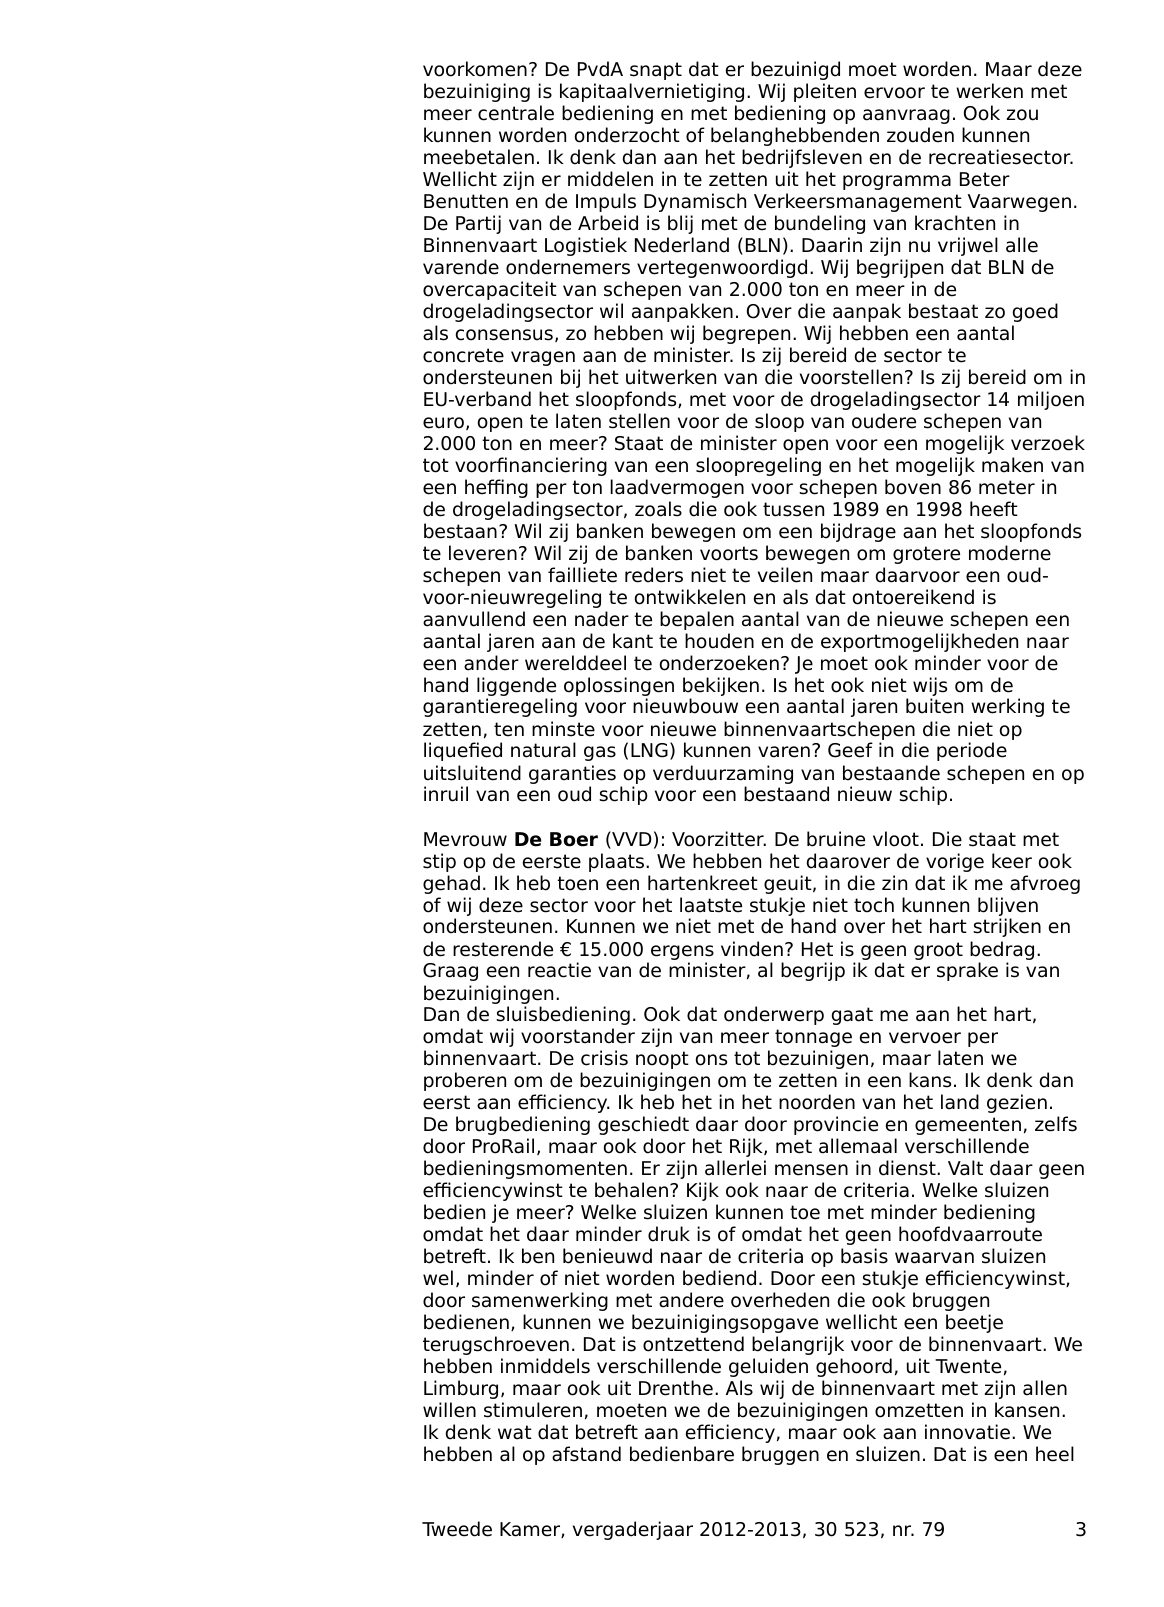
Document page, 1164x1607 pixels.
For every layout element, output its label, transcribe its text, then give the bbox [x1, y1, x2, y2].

text De Partij van de Arbeid is blij met de bundeling van krachten in Binnenvaart Logistiek Nederland (BLN). Daarin zijn nu vrijwel alle varende ondernemers vertegenwoordigd. Wij begrijpen dat BLN de overcapaciteit van schepen van 2.000 ton en meer in de drogeladingsector wil aanpakken. Over die aanpak bestaat zo goed als consensus, zo hebben wij begrepen. Wij hebben een aantal concrete vragen aan de minister. Is zij bereid de sector te ondersteunen bij het uitwerken van die voorstellen? Is zij bereid om in EU-verband het sloopfonds, met voor de drogeladingsector 14 miljoen euro, open te laten stellen voor de sloop van oudere schepen van 2.000 ton en meer? Staat de minister open voor een mogelijk verzoek tot voorfinanciering van een sloopregeling en het mogelijk maken van een heffing per ton laadvermogen voor schepen boven 86 meter in de drogeladingsector, zoals die ook tussen 1989 en 1998 heeft bestaan? Wil zij banken bewegen om een bijdrage aan het sloopfonds te leveren? Wil zij de banken voorts bewegen om grotere moderne schepen van failliete reders niet te veilen maar daarvoor een oud-voor-nieuwregeling te ontwikkelen en als dat ontoereikend is aanvullend een nader te bepalen aantal van de nieuwe schepen een aantal jaren aan de kant te houden en de exportmogelijkheden naar een ander werelddeel te onderzoeken? Je moet ook minder voor de hand liggende oplossingen bekijken. Is het ook niet wijs om de garantieregeling voor nieuwbouw een aantal jaren buiten werking te zetten, ten minste voor nieuwe binnenvaartschepen die niet op liquefied natural gas (LNG) kunnen varen? Geef in die periode uitsluitend garanties op verduurzaming van bestaande schepen en op inruil van een oud schip voor een bestaand nieuw schip. [422, 213, 1087, 806]
text Mevrouw De Boer (VVD): Voorzitter. De bruine vloot. Die staat met stip op de eerste plaats. We hebben het daarover de vorige keer ook gehad. Ik heb toen een hartenkreet geuit, in die zin dat ik me afvroeg of wij deze sector voor het laatste stukje niet toch kunnen blijven ondersteunen. Kunnen we niet met de hand over het hart strijken en de resterende € 15.000 ergens vinden? Het is geen groot bedrag. Graag een reactie van de minister, al begrijp ik dat er sprake is van bezuinigingen. [422, 828, 1087, 1004]
text Dan de sluisbediening. Ook dat onderwerp gaat me aan het hart, omdat wij voorstander zijn van meer tonnage en vervoer per binnenvaart. De crisis noopt ons tot bezuinigen, maar laten we proberen om de bezuinigingen om te zetten in een kans. Ik denk dan eerst aan efficiency. Ik heb het in het noorden van het land gezien. De brugbediening geschiedt daar door provincie en gemeenten, zelfs door ProRail, maar ook door het Rijk, met allemaal verschillende bedieningsmomenten. Er zijn allerlei mensen in dienst. Valt daar geen efficiencywinst te behalen? Kijk ook naar de criteria. Welke sluizen bedien je meer? Welke sluizen kunnen toe met minder bediening omdat het daar minder druk is of omdat het geen hoofdvaarroute betreft. Ik ben benieuwd naar de criteria op basis waarvan sluizen wel, minder of niet worden bediend. Door een stukje efficiencywinst, door samenwerking met andere overheden die ook bruggen bedienen, kunnen we bezuinigingsopgave wellicht een beetje terugschroeven. Dat is ontzettend belangrijk voor de binnenvaart. We hebben inmiddels verschillende geluiden gehoord, uit Twente, Limburg, maar ook uit Drenthe. Als wij de binnenvaart met zijn allen willen stimuleren, moeten we de bezuinigingen omzetten in kansen. Ik denk wat dat betreft aan efficiency, maar ook aan innovatie. We hebben al op afstand bedienbare bruggen en sluizen. Dat is een heel [422, 1004, 1087, 1466]
text voorkomen? De PvdA snapt dat er bezuinigd moet worden. Maar deze bezuiniging is kapitaalvernietiging. Wij pleiten ervoor te werken met meer centrale bediening en met bediening op aanvraag. Ook zou kunnen worden onderzocht of belanghebbenden zouden kunnen meebetalen. Ik denk dan aan het bedrijfsleven en de recreatiesector. Wellicht zijn er middelen in te zetten uit het programma Beter Benutten en de Impuls Dynamisch Verkeersmanagement Vaarwegen. [422, 59, 1087, 213]
